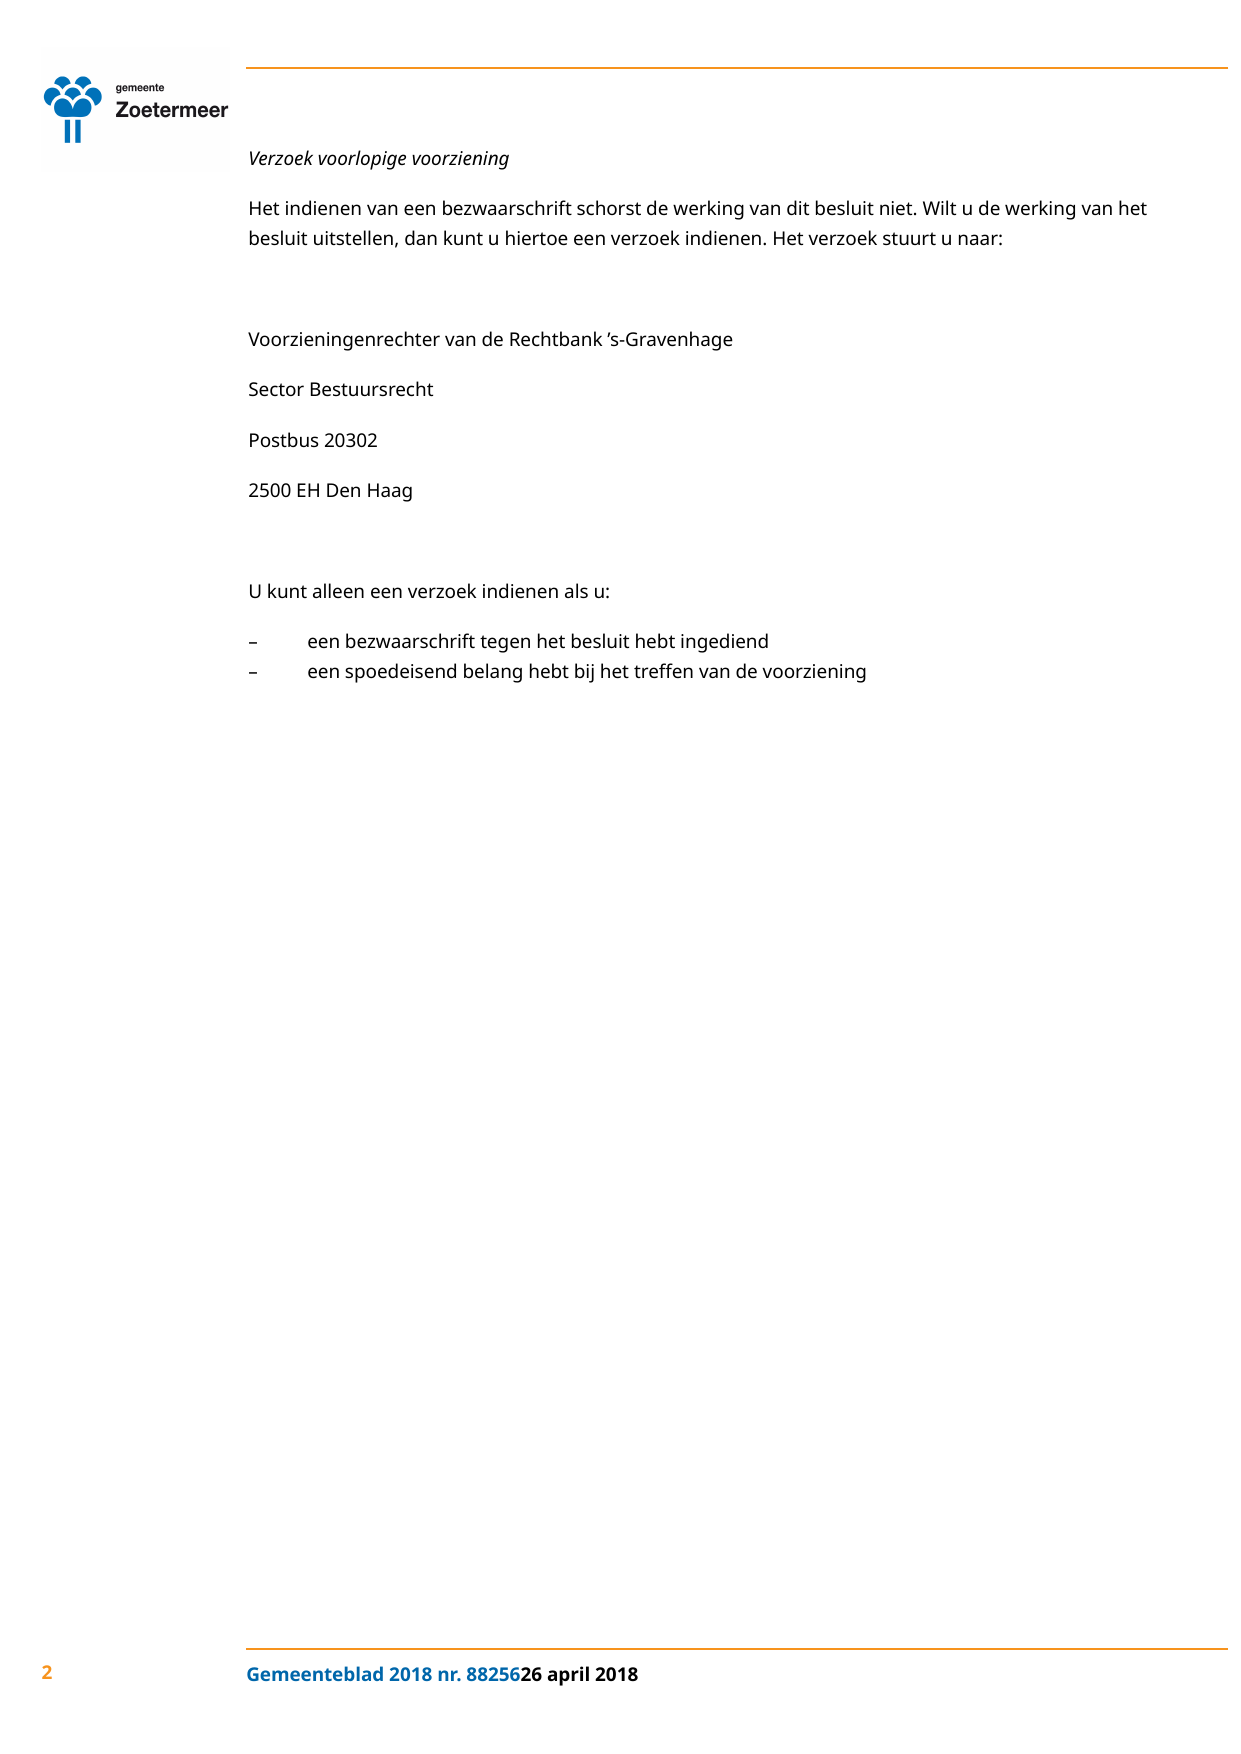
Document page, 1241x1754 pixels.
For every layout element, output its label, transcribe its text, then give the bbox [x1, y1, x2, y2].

text 2500 EH Den Haag [248, 477, 1152, 503]
list een bezwaarschrift tegen het besluit hebt ingediend [248, 628, 1152, 654]
list een spoedeisend belang hebt bij het treffen van de voorziening [248, 658, 1152, 684]
text Verzoek voorlopige voorziening [248, 145, 1152, 171]
text Sector Bestuursrecht [248, 376, 1152, 402]
text Voorzieningenrechter van de Rechtbank ’s-Gravenhage [248, 326, 1152, 352]
picture [41, 47, 231, 172]
text Postbus 20302 [248, 427, 1152, 453]
text U kunt alleen een verzoek indienen als u: [248, 578, 1152, 604]
text Het indienen van een bezwaarschrift schorst de werking van dit besluit niet. Wilt u de werking van het besluit uitstellen, dan kunt u hiertoe een verzoek indienen. Het verzoek stuurt u naar: [248, 196, 1152, 251]
